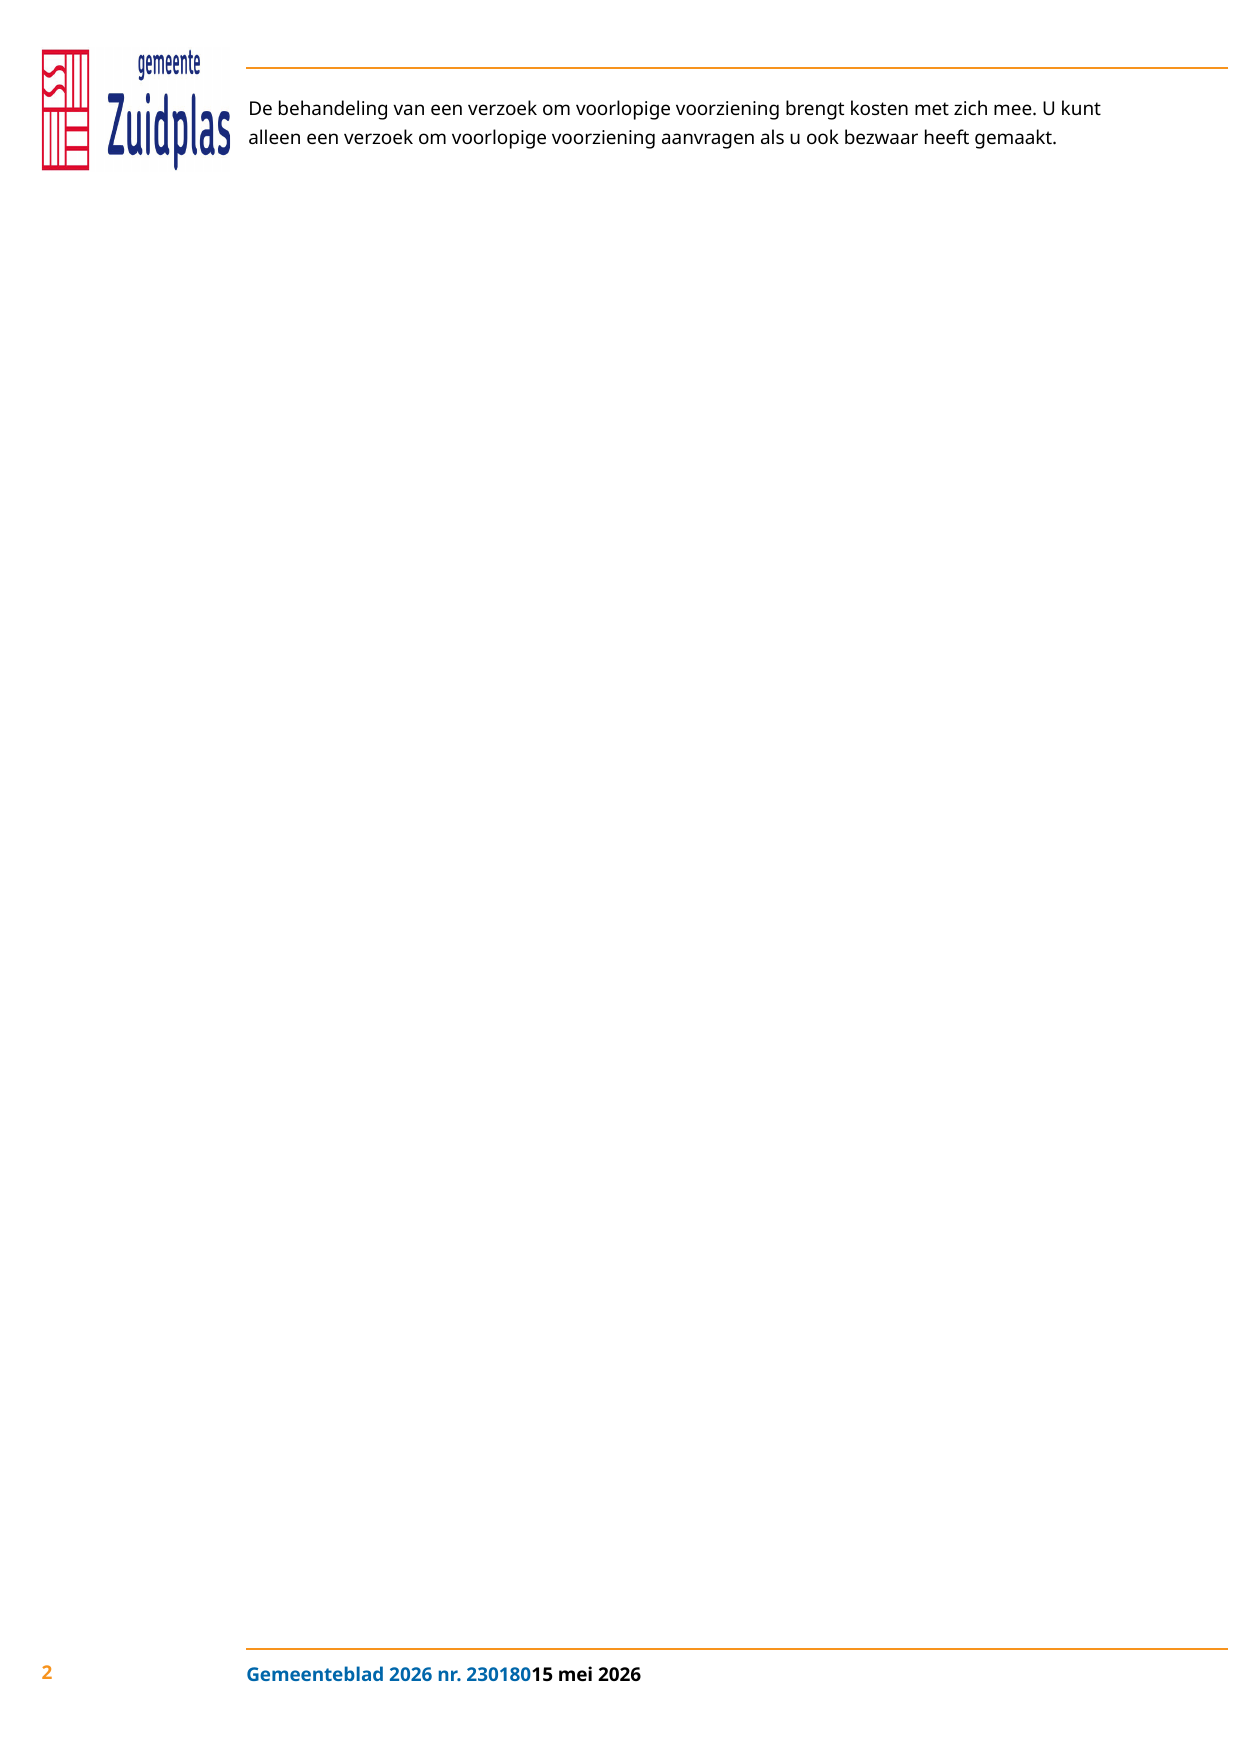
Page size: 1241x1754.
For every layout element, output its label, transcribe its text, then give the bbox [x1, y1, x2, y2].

text De behandeling van een verzoek om voorlopige voorziening brengt kosten met zich mee. U kunt alleen een verzoek om voorlopige voorziening aanvragen als u ook bezwaar heeft gemaakt. [248, 95, 1152, 150]
picture [41, 47, 231, 172]
